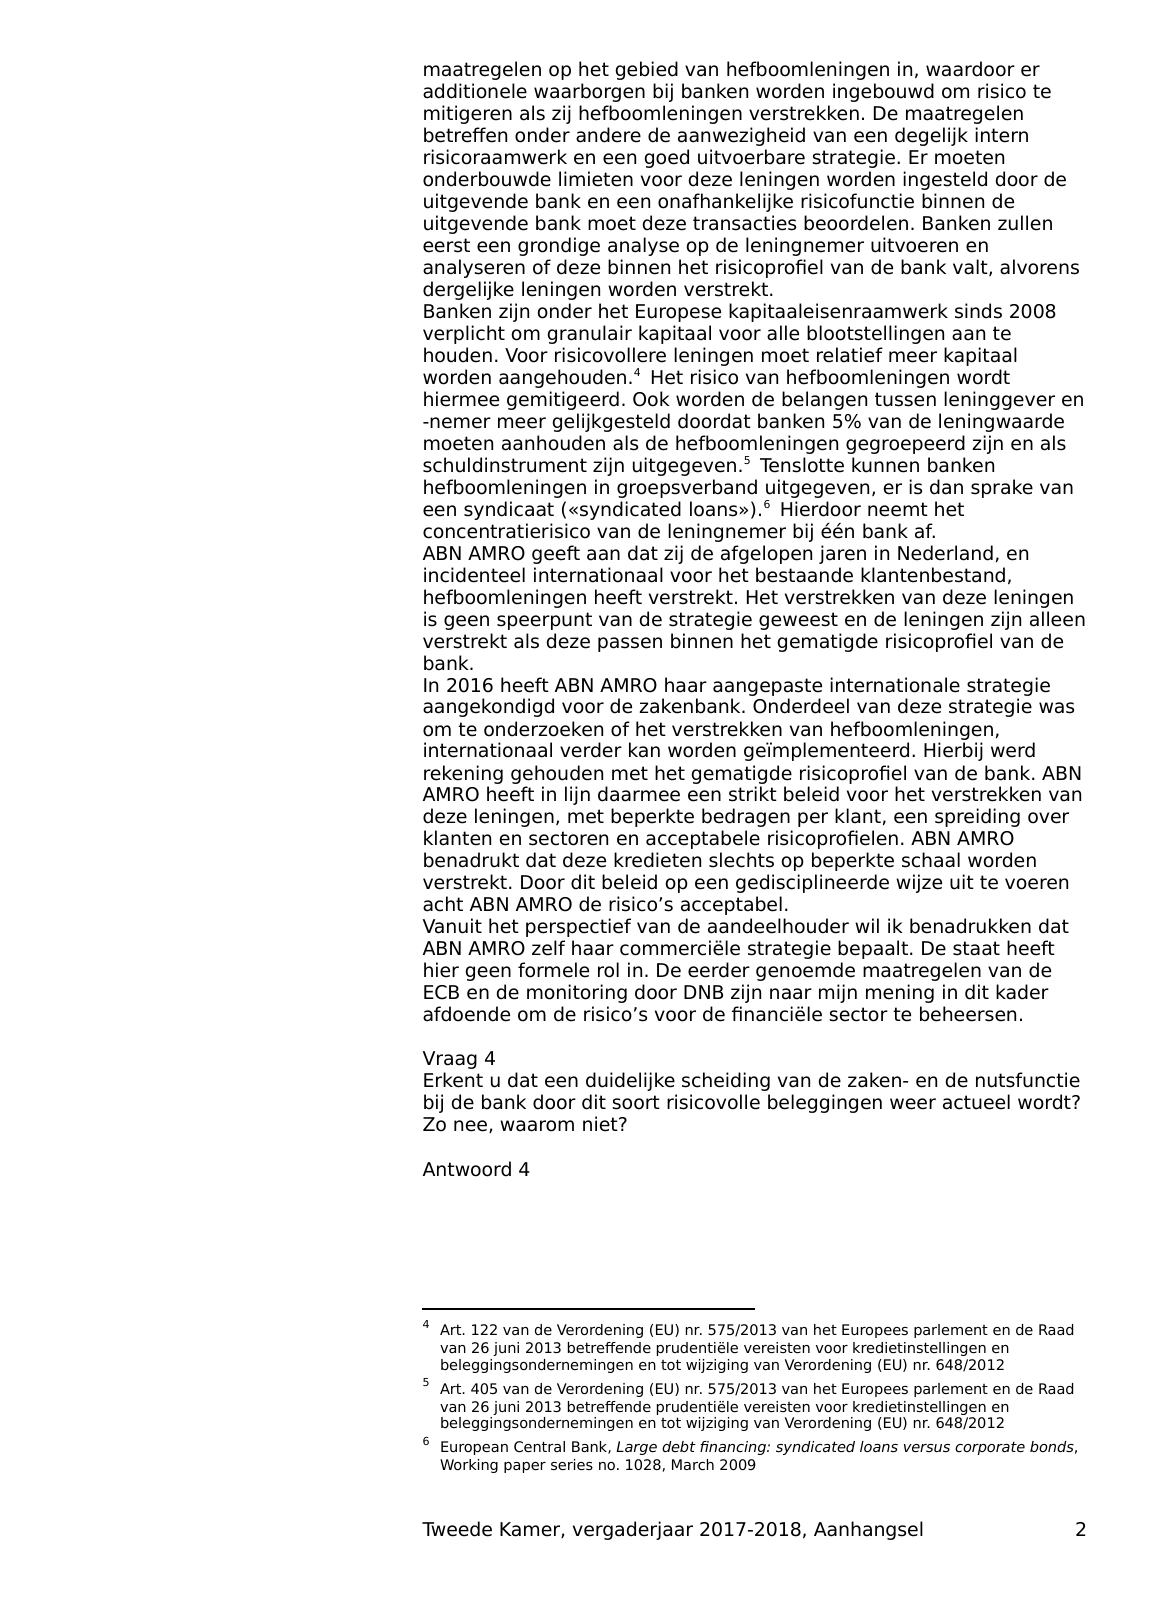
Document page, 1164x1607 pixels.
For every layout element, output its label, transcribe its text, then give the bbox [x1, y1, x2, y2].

text ABN AMRO geeft aan dat zij de afgelopen jaren in Nederland, en incidenteel internationaal voor het bestaande klantenbestand, hefboomleningen heeft verstrekt. Het verstrekken van deze leningen is geen speerpunt van de strategie geweest en de leningen zijn alleen verstrekt als deze passen binnen het gematigde risicoprofiel van de bank. [422, 543, 1087, 674]
text Vanuit het perspectief van de aandeelhouder wil ik benadrukken dat ABN AMRO zelf haar commerciële strategie bepaalt. De staat heeft hier geen formele rol in. De eerder genoemde maatregelen van de ECB en de monitoring door DNB zijn naar mijn mening in dit kader afdoende om de risico’s voor de financiële sector te beheersen. [422, 916, 1087, 1026]
text Vraag 4 [422, 1048, 1087, 1070]
text European Central Bank, Large debt financing: syndicated loans versus corporate bonds, Working paper series no. 1028, March 2009 [422, 1435, 1087, 1474]
text Banken zijn onder het Europese kapitaaleisenraamwerk sinds 2008 verplicht om granulair kapitaal voor alle blootstellingen aan te houden. Voor risicovollere leningen moet relatief meer kapitaal worden aangehouden. Het risico van hefboomleningen wordt hiermee gemitigeerd. Ook worden de belangen tussen leninggever en -nemer meer gelijkgesteld doordat banken 5% van de leningwaarde moeten aanhouden als de hefboomleningen gegroepeerd zijn en als schuldinstrument zijn uitgegeven. Tenslotte kunnen banken hefboomleningen in groepsverband uitgegeven, er is dan sprake van een syndicaat («syndicated loans»). Hierdoor neemt het concentratierisico van de leningnemer bij één bank af. [422, 301, 1087, 543]
text Erkent u dat een duidelijke scheiding van de zaken- en de nutsfunctie bij de bank door dit soort risicovolle beleggingen weer actueel wordt? Zo nee, waarom niet? [422, 1070, 1087, 1136]
text Art. 122 van de Verordening (EU) nr. 575/2013 van het Europees parlement en de Raad van 26 juni 2013 betreffende prudentiële vereisten voor kredietinstellingen en beleggingsondernemingen en tot wijziging van Verordening (EU) nr. 648/2012 [422, 1318, 1087, 1374]
text Antwoord 4 [422, 1158, 1087, 1180]
text In 2016 heeft ABN AMRO haar aangepaste internationale strategie aangekondigd voor de zakenbank. Onderdeel van deze strategie was om te onderzoeken of het verstrekken van hefboomleningen, internationaal verder kan worden geïmplementeerd. Hierbij werd rekening gehouden met het gematigde risicoprofiel van de bank. ABN AMRO heeft in lijn daarmee een strikt beleid voor het verstrekken van deze leningen, met beperkte bedragen per klant, een spreiding over klanten en sectoren en acceptabele risicoprofielen. ABN AMRO benadrukt dat deze kredieten slechts op beperkte schaal worden verstrekt. Door dit beleid op een gedisciplineerde wijze uit te voeren acht ABN AMRO de risico’s acceptabel. [422, 674, 1087, 916]
text Art. 405 van de Verordening (EU) nr. 575/2013 van het Europees parlement en de Raad van 26 juni 2013 betreffende prudentiële vereisten voor kredietinstellingen en beleggingsondernemingen en tot wijziging van Verordening (EU) nr. 648/2012 [422, 1377, 1087, 1432]
text maatregelen op het gebied van hefboomleningen in, waardoor er additionele waarborgen bij banken worden ingebouwd om risico te mitigeren als zij hefboomleningen verstrekken. De maatregelen betreffen onder andere de aanwezigheid van een degelijk intern risicoraamwerk en een goed uitvoerbare strategie. Er moeten onderbouwde limieten voor deze leningen worden ingesteld door de uitgevende bank en een onafhankelijke risicofunctie binnen de uitgevende bank moet deze transacties beoordelen. Banken zullen eerst een grondige analyse op de leningnemer uitvoeren en analyseren of deze binnen het risicoprofiel van de bank valt, alvorens dergelijke leningen worden verstrekt. [422, 59, 1087, 301]
